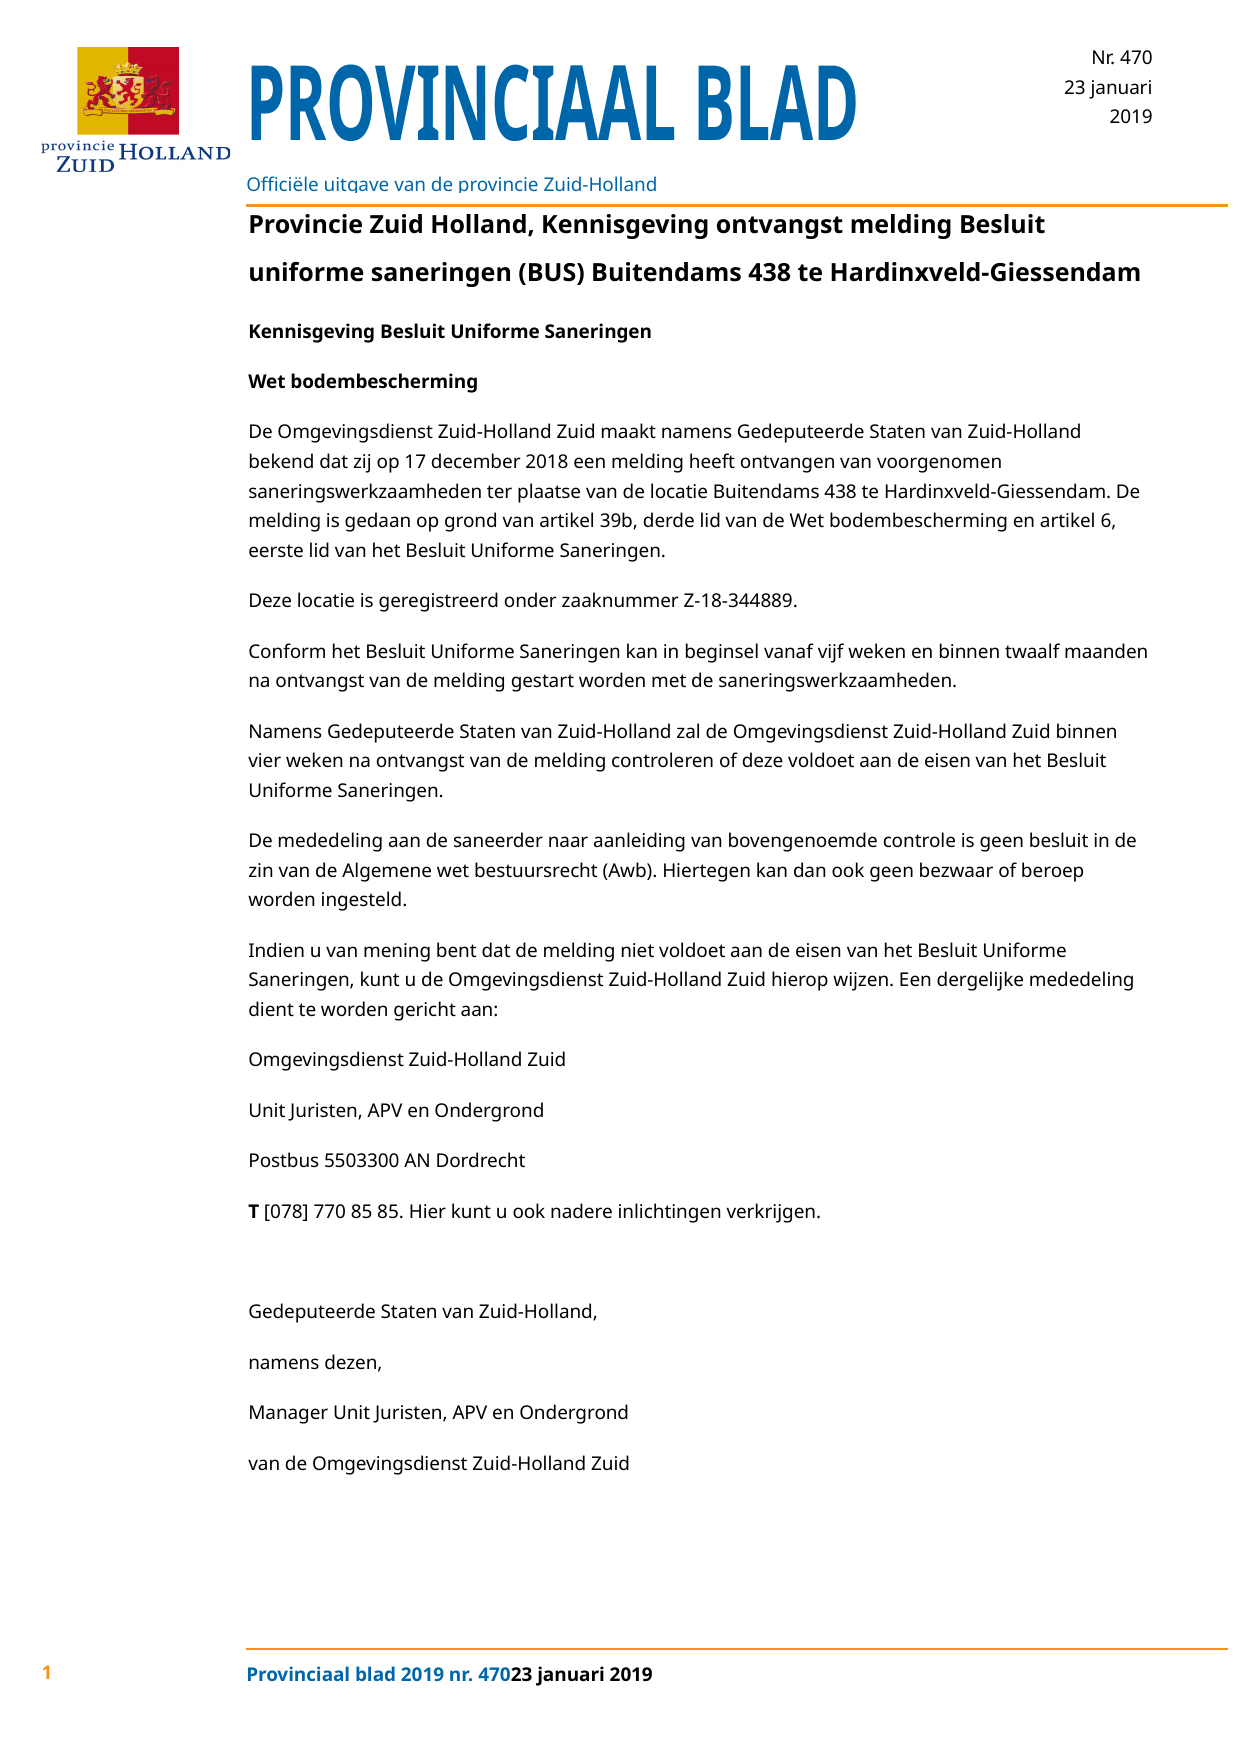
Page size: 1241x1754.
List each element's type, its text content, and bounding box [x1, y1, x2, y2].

text Deze locatie is geregistreerd onder zaaknummer Z-18-344889. [248, 587, 1152, 613]
text De Omgevingsdienst Zuid-Holland Zuid maakt namens Gedeputeerde Staten van Zuid-Holland bekend dat zij op 17 december 2018 een melding heeft ontvangen van voorgenomen saneringswerkzaamheden ter plaatse van de locatie Buitendams 438 te Hardinxveld-Giessendam. De melding is gedaan op grond van artikel 39b, derde lid van de Wet bodembescherming en artikel 6, eerste lid van het Besluit Uniforme Saneringen. [248, 419, 1152, 563]
picture [41, 47, 231, 172]
text Omgevingsdienst Zuid-Holland Zuid [248, 1047, 1152, 1072]
text van de Omgevingsdienst Zuid-Holland Zuid [248, 1450, 1152, 1476]
text Postbus 5503300 AN Dordrecht [248, 1147, 1152, 1173]
text Conform het Besluit Uniforme Saneringen kan in beginsel vanaf vijf weken en binnen twaalf maanden na ontvangst van de melding gestart worden met de saneringswerkzaamheden. [248, 638, 1152, 693]
text Manager Unit Juristen, APV en Ondergrond [248, 1399, 1152, 1425]
text namens dezen, [248, 1349, 1152, 1375]
text Wet bodembescherming [248, 368, 1152, 394]
text Provincie Zuid Holland, Kennisgeving ontvangst melding Besluit uniforme saneringen (BUS) Buitendams 438 te Hardinxveld-Giessendam [248, 207, 1152, 288]
text Namens Gedeputeerde Staten van Zuid-Holland zal de Omgevingsdienst Zuid-Holland Zuid binnen vier weken na ontvangst van de melding controleren of deze voldoet aan de eisen van het Besluit Uniforme Saneringen. [248, 718, 1152, 803]
text Gedeputeerde Staten van Zuid-Holland, [248, 1299, 1152, 1324]
text De mededeling aan de saneerder naar aanleiding van bovengenoemde controle is geen besluit in de zin van de Algemene wet bestuursrecht (Awb). Hiertegen kan dan ook geen bezwaar of beroep worden ingesteld. [248, 827, 1152, 912]
text Kennisgeving Besluit Uniforme Saneringen [248, 318, 1152, 344]
text T [078] 770 85 85. Hier kunt u ook nadere inlichtingen verkrijgen. [248, 1198, 1152, 1224]
text Unit Juristen, APV en Ondergrond [248, 1097, 1152, 1123]
text Indien u van mening bent dat de melding niet voldoet aan de eisen van het Besluit Uniforme Saneringen, kunt u de Omgevingsdienst Zuid-Holland Zuid hierop wijzen. Een dergelijke mededeling dient te worden gericht aan: [248, 937, 1152, 1022]
